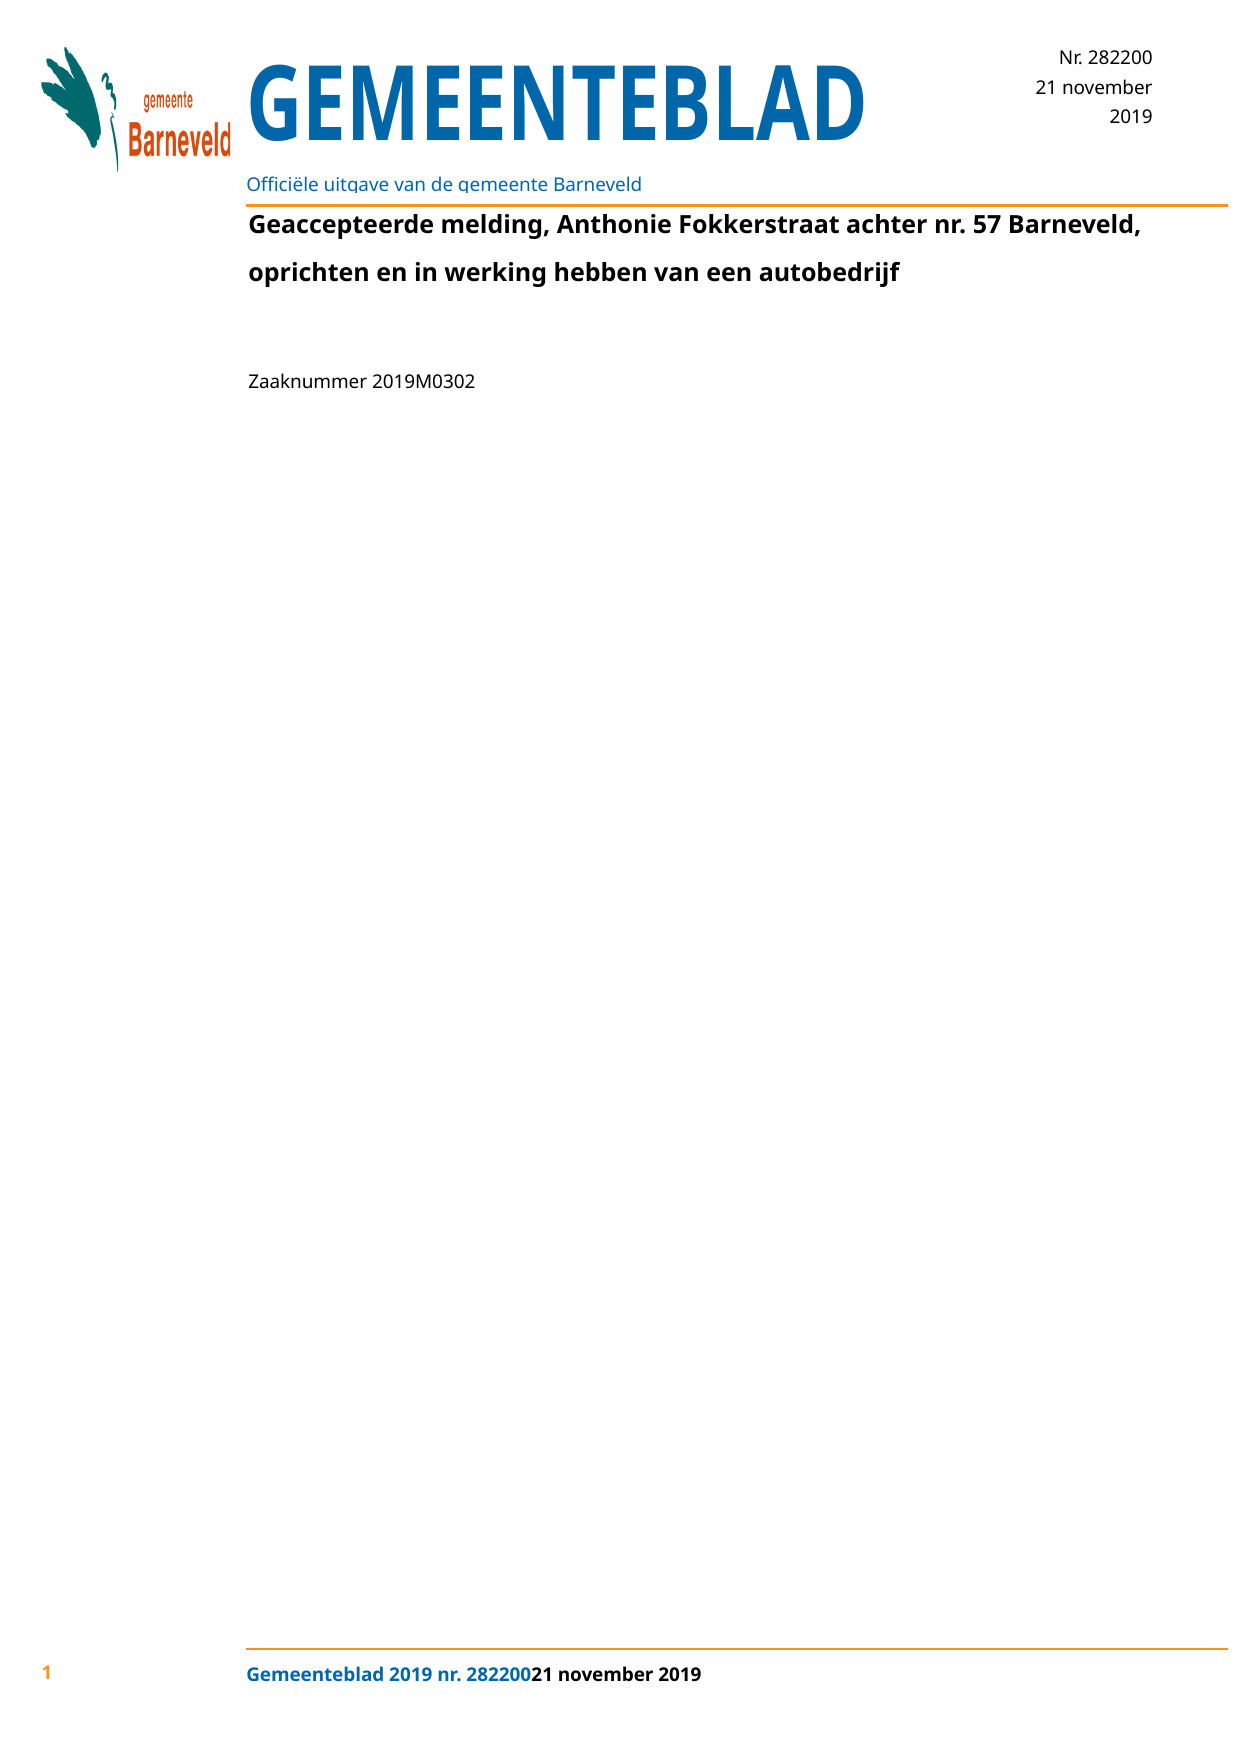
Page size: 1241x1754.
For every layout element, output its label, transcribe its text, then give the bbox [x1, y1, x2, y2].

picture [41, 47, 231, 172]
text Zaaknummer 2019M0302 [248, 368, 1152, 394]
text Geaccepteerde melding, Anthonie Fokkerstraat achter nr. 57 Barneveld, oprichten en in werking hebben van een autobedrijf [248, 207, 1152, 288]
